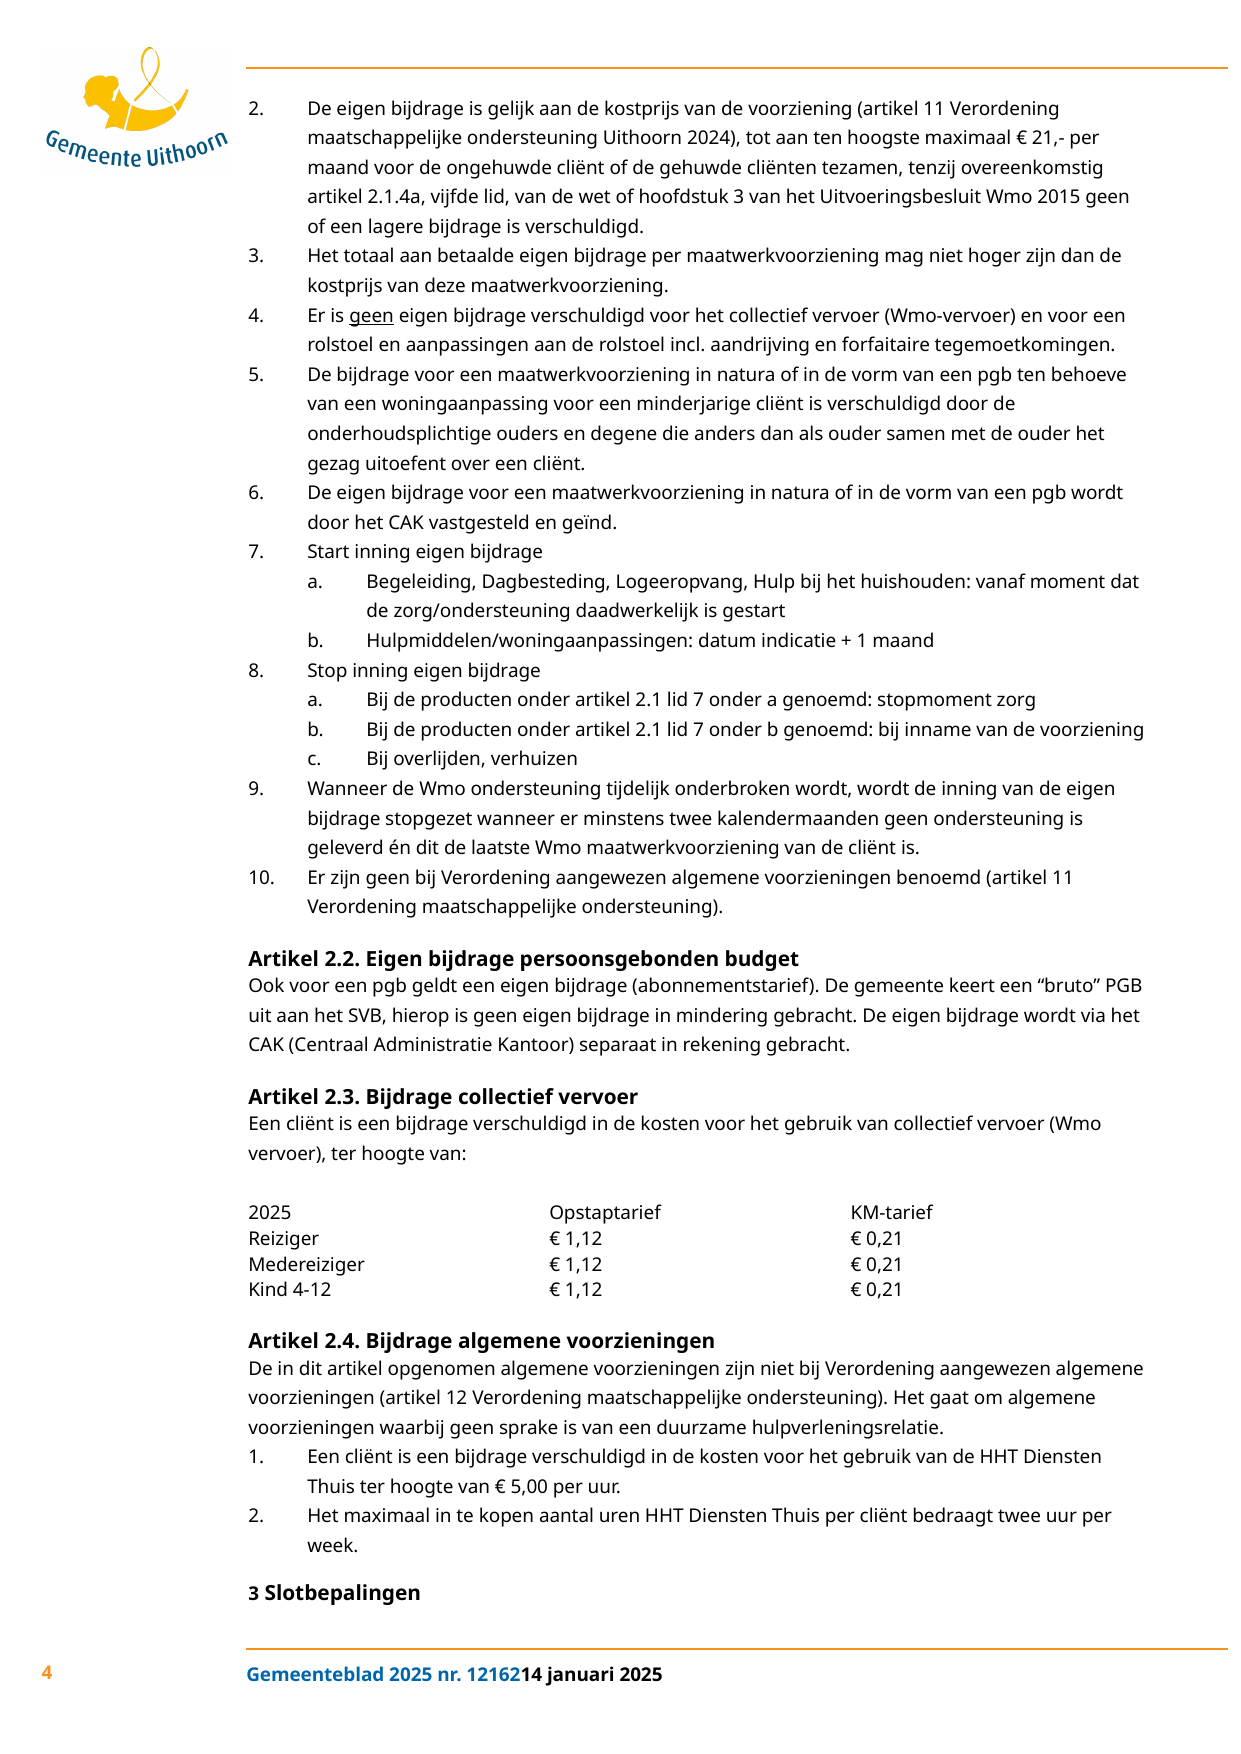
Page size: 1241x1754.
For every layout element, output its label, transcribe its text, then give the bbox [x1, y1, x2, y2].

list De bijdrage voor een maatwerkvoorziening in natura of in de vorm van een pgb ten behoeve van een woningaanpassing voor een minderjarige cliënt is verschuldigd door de onderhoudsplichtige ouders en degene die anders dan als ouder samen met de ouder het gezag uitoefent over een cliënt. [248, 361, 1152, 476]
table_header 2025 [248, 1199, 549, 1225]
list Bij de producten onder artikel 2.1 lid 7 onder b genoemd: bij inname van de voorziening [307, 716, 1152, 742]
list De eigen bijdrage voor een maatwerkvoorziening in natura of in de vorm van een pgb wordt door het CAK vastgesteld en geïnd. [248, 479, 1152, 535]
list Bij de producten onder artikel 2.1 lid 7 onder a genoemd: stopmoment zorg [307, 686, 1152, 712]
list Stop inning eigen bijdrage [248, 657, 1152, 683]
text Een cliënt is een bijdrage verschuldigd in de kosten voor het gebruik van collectief vervoer (Wmo vervoer), ter hoogte van: [248, 1110, 1152, 1166]
table_cell Reiziger [248, 1225, 549, 1251]
table_cell € 1,12 [549, 1276, 850, 1302]
table_cell € 0,21 [850, 1251, 1152, 1276]
list Bij overlijden, verhuizen [307, 746, 1152, 771]
table_cell Medereiziger [248, 1251, 549, 1276]
list Het totaal aan betaalde eigen bijdrage per maatwerkvoorziening mag niet hoger zijn dan de kostprijs van deze maatwerkvoorziening. [248, 243, 1152, 298]
list Hulpmiddelen/woningaanpassingen: datum indicatie + 1 maand [307, 627, 1152, 653]
table_header KM-tarief [850, 1199, 1152, 1225]
list Er is geen eigen bijdrage verschuldigd voor het collectief vervoer (Wmo-vervoer) en voor een rolstoel en aanpassingen aan de rolstoel incl. aandrijving en forfaitaire tegemoetkomingen. [248, 302, 1152, 357]
list Start inning eigen bijdrage [248, 538, 1152, 564]
list Begeleiding, Dagbesteding, Logeeropvang, Hulp bij het huishouden: vanaf moment dat de zorg/ondersteuning daadwerkelijk is gestart [307, 568, 1152, 623]
table_cell € 1,12 [549, 1251, 850, 1276]
table_cell € 1,12 [549, 1225, 850, 1251]
list Een cliënt is een bijdrage verschuldigd in de kosten voor het gebruik van de HHT Diensten Thuis ter hoogte van € 5,00 per uur. [248, 1443, 1152, 1499]
text Artikel 2.3. Bijdrage collectief vervoer [248, 1082, 1152, 1110]
text Artikel 2.4. Bijdrage algemene voorzieningen [248, 1326, 1152, 1355]
table_cell Kind 4-12 [248, 1276, 549, 1302]
list Wanneer de Wmo ondersteuning tijdelijk onderbroken wordt, wordt de inning van de eigen bijdrage stopgezet wanneer er minstens twee kalendermaanden geen ondersteuning is geleverd én dit de laatste Wmo maatwerkvoorziening van de cliënt is. [248, 775, 1152, 860]
list De eigen bijdrage is gelijk aan de kostprijs van de voorziening (artikel 11 Verordening maatschappelijke ondersteuning Uithoorn 2024), tot aan ten hoogste maximaal € 21,- per maand voor de ongehuwde cliënt of de gehuwde cliënten tezamen, tenzij overeenkomstig artikel 2.1.4a, vijfde lid, van de wet of hoofdstuk 3 van het Uitvoeringsbesluit Wmo 2015 geen of een lagere bijdrage is verschuldigd. [248, 95, 1152, 239]
list Er zijn geen bij Verordening aangewezen algemene voorzieningen benoemd (artikel 11 Verordening maatschappelijke ondersteuning). [248, 864, 1152, 919]
picture [41, 47, 231, 172]
list Het maximaal in te kopen aantal uren HHT Diensten Thuis per cliënt bedraagt twee uur per week. [248, 1503, 1152, 1558]
text Artikel 2.2. Eigen bijdrage persoonsgebonden budget [248, 944, 1152, 972]
text 3 Slotbepalingen [248, 1578, 1152, 1606]
table_header Opstaptarief [549, 1199, 850, 1225]
text De in dit artikel opgenomen algemene voorzieningen zijn niet bij Verordening aangewezen algemene voorzieningen (artikel 12 Verordening maatschappelijke ondersteuning). Het gaat om algemene voorzieningen waarbij geen sprake is van een duurzame hulpverleningsrelatie. [248, 1355, 1152, 1439]
text Ook voor een pgb geldt een eigen bijdrage (abonnementstarief). De gemeente keert een “bruto” PGB uit aan het SVB, hierop is geen eigen bijdrage in mindering gebracht. De eigen bijdrage wordt via het CAK (Centraal Administratie Kantoor) separaat in rekening gebracht. [248, 972, 1152, 1057]
table_cell € 0,21 [850, 1225, 1152, 1251]
table_cell € 0,21 [850, 1276, 1152, 1302]
